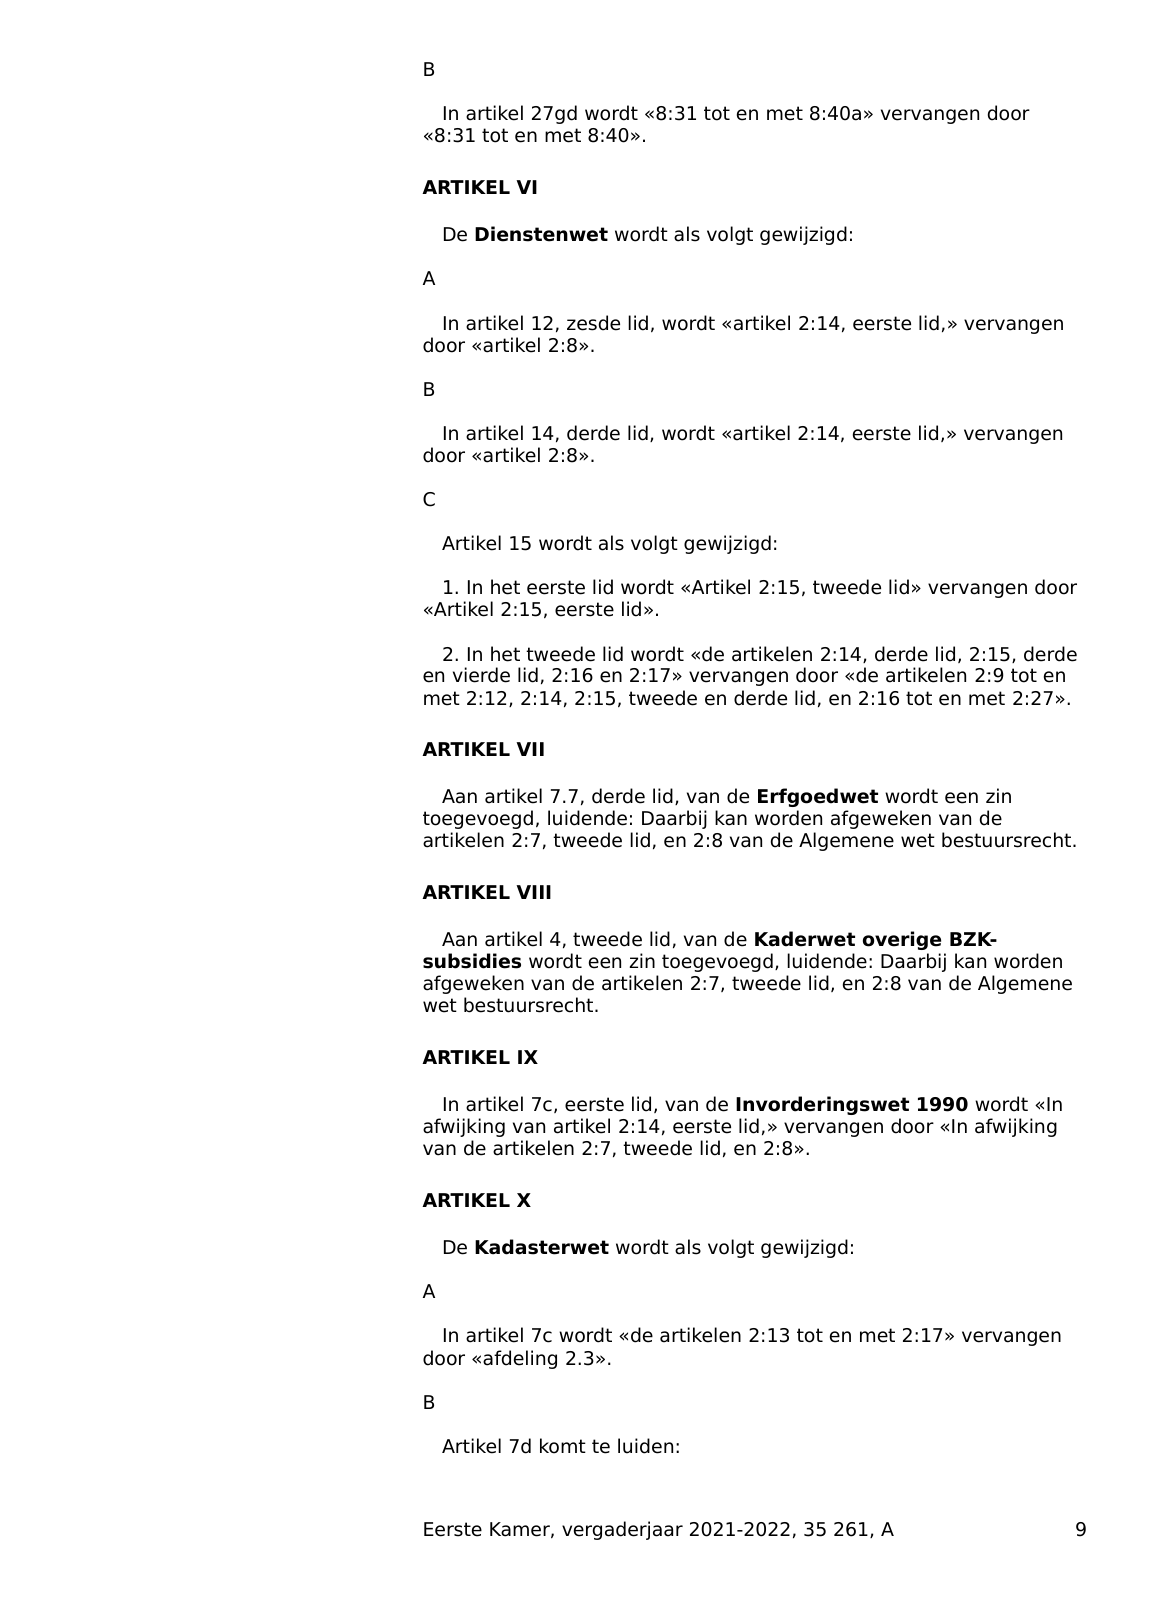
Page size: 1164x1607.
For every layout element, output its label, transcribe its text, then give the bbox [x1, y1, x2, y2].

subtitle ARTIKEL VIII [422, 882, 1087, 904]
subtitle ARTIKEL X [422, 1190, 1087, 1212]
text De Kadasterwet wordt als volgt gewijzigd: [422, 1237, 1087, 1259]
text Aan artikel 7.7, derde lid, van de Erfgoedwet wordt een zin toegevoegd, luidende: Daarbij kan worden afgeweken van de artikelen 2:7, tweede lid, en 2:8 van de Algemene wet bestuursrecht. [422, 786, 1087, 852]
text Artikel 15 wordt als volgt gewijzigd: [422, 533, 1087, 555]
subtitle ARTIKEL VII [422, 739, 1087, 761]
text B [422, 379, 1087, 401]
text In artikel 7c wordt «de artikelen 2:13 tot en met 2:17» vervangen door «afdeling 2.3». [422, 1325, 1087, 1369]
text B [422, 1392, 1087, 1413]
text In artikel 12, zesde lid, wordt «artikel 2:14, eerste lid,» vervangen door «artikel 2:8». [422, 312, 1087, 356]
text A [422, 1281, 1087, 1303]
subtitle ARTIKEL VI [422, 177, 1087, 199]
text In artikel 14, derde lid, wordt «artikel 2:14, eerste lid,» vervangen door «artikel 2:8». [422, 423, 1087, 467]
text A [422, 268, 1087, 290]
text 2. In het tweede lid wordt «de artikelen 2:14, derde lid, 2:15, derde en vierde lid, 2:16 en 2:17» vervangen door «de artikelen 2:9 tot en met 2:12, 2:14, 2:15, tweede en derde lid, en 2:16 tot en met 2:27». [422, 643, 1087, 709]
text In artikel 27gd wordt «8:31 tot en met 8:40a» vervangen door «8:31 tot en met 8:40». [422, 103, 1087, 147]
text C [422, 489, 1087, 511]
text Aan artikel 4, tweede lid, van de Kaderwet overige BZK-subsidies wordt een zin toegevoegd, luidende: Daarbij kan worden afgeweken van de artikelen 2:7, tweede lid, en 2:8 van de Algemene wet bestuursrecht. [422, 929, 1087, 1017]
text B [422, 59, 1087, 81]
subtitle ARTIKEL IX [422, 1047, 1087, 1069]
text In artikel 7c, eerste lid, van de Invorderingswet 1990 wordt «In afwijking van artikel 2:14, eerste lid,» vervangen door «In afwijking van de artikelen 2:7, tweede lid, en 2:8». [422, 1094, 1087, 1160]
text 1. In het eerste lid wordt «Artikel 2:15, tweede lid» vervangen door «Artikel 2:15, eerste lid». [422, 577, 1087, 621]
text Artikel 7d komt te luiden: [422, 1436, 1087, 1458]
text De Dienstenwet wordt als volgt gewijzigd: [422, 224, 1087, 246]
